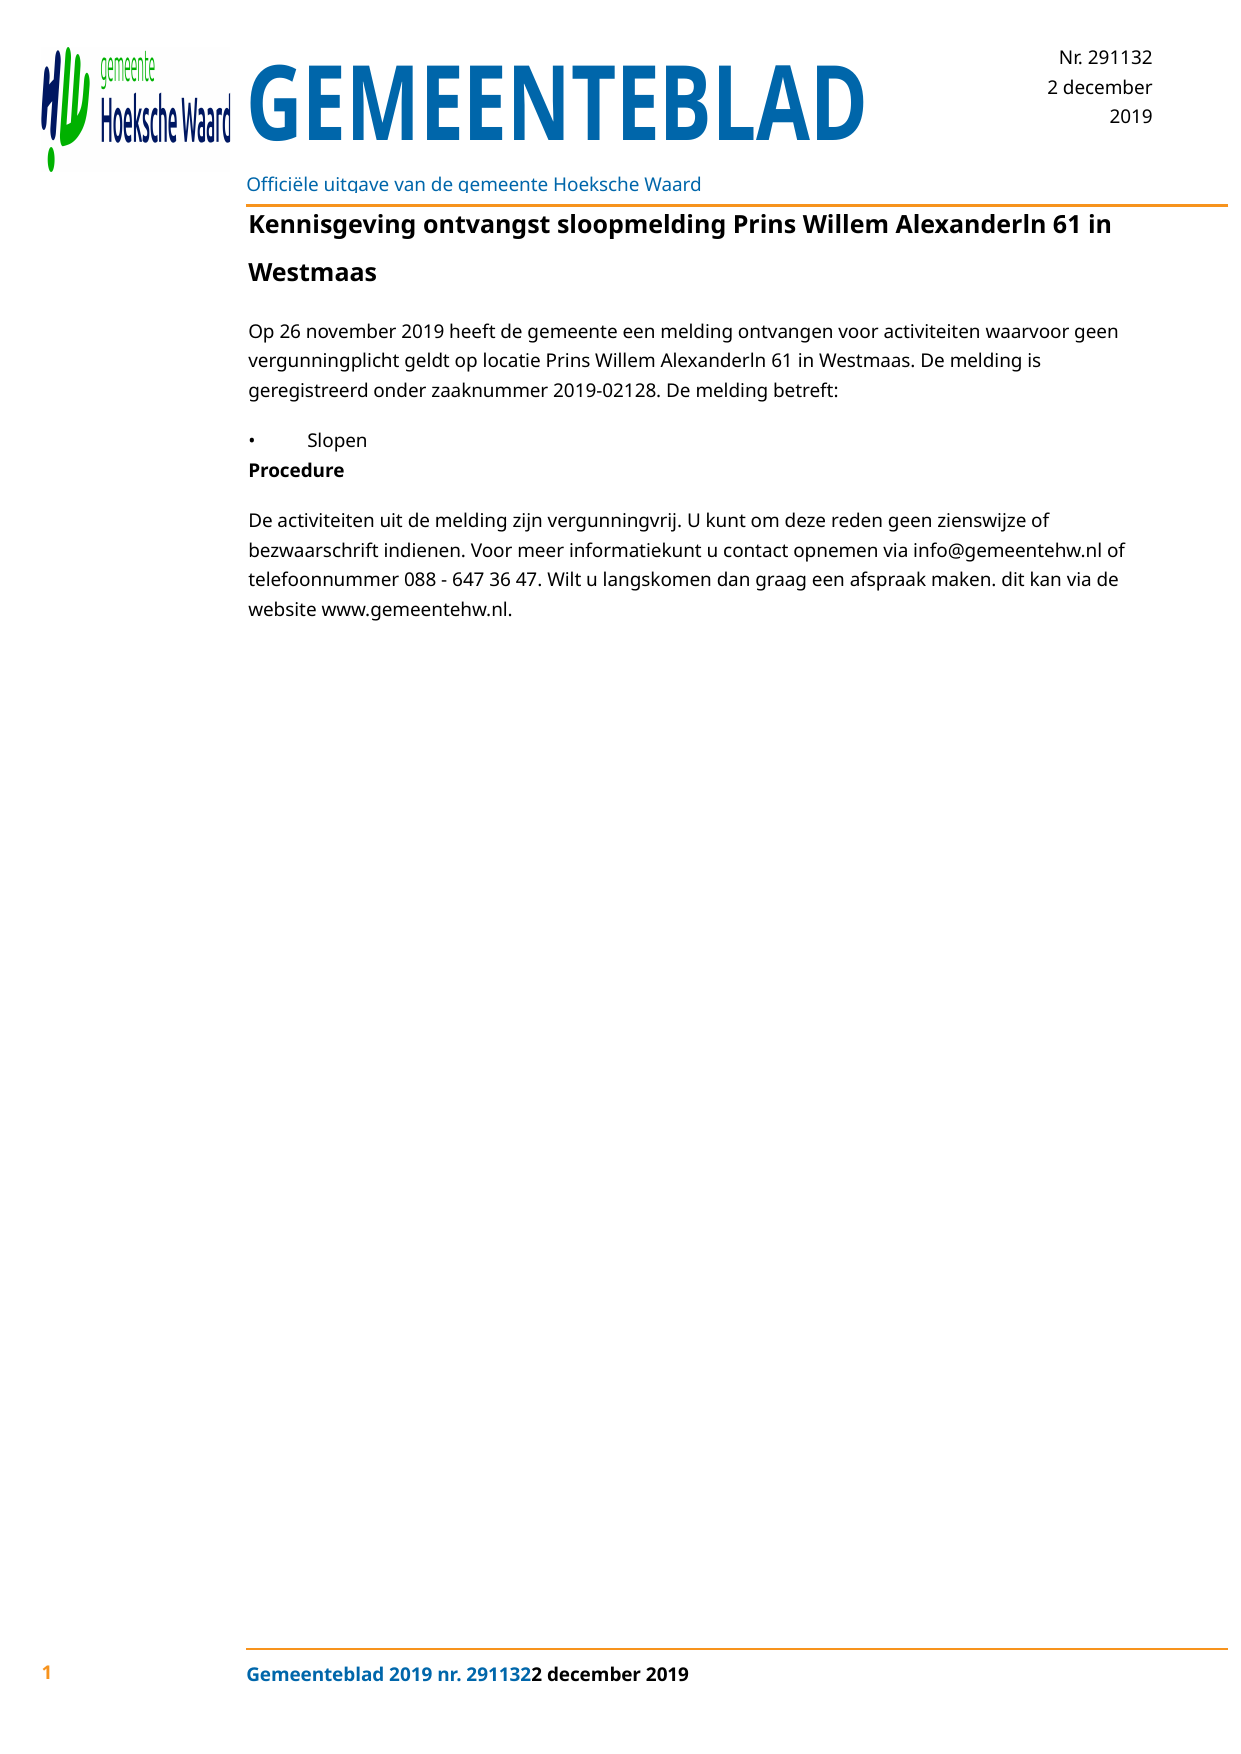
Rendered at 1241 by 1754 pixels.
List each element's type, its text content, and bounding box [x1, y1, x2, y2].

picture [41, 47, 231, 172]
text De activiteiten uit de melding zijn vergunningvrij. U kunt om deze reden geen zienswijze of bezwaarschrift indienen. Voor meer informatiekunt u contact opnemen via info@gemeentehw.nl of telefoonnummer 088 - 647 36 47. Wilt u langskomen dan graag een afspraak maken. dit kan via de website www.gemeentehw.nl. [248, 507, 1152, 622]
text Procedure [248, 457, 1152, 483]
text Kennisgeving ontvangst sloopmelding Prins Willem Alexanderln 61 in Westmaas [248, 207, 1152, 288]
list Slopen [248, 427, 1152, 453]
text Op 26 november 2019 heeft de gemeente een melding ontvangen voor activiteiten waarvoor geen vergunningplicht geldt op locatie Prins Willem Alexanderln 61 in Westmaas. De melding is geregistreerd onder zaaknummer 2019-02128. De melding betreft: [248, 318, 1152, 403]
